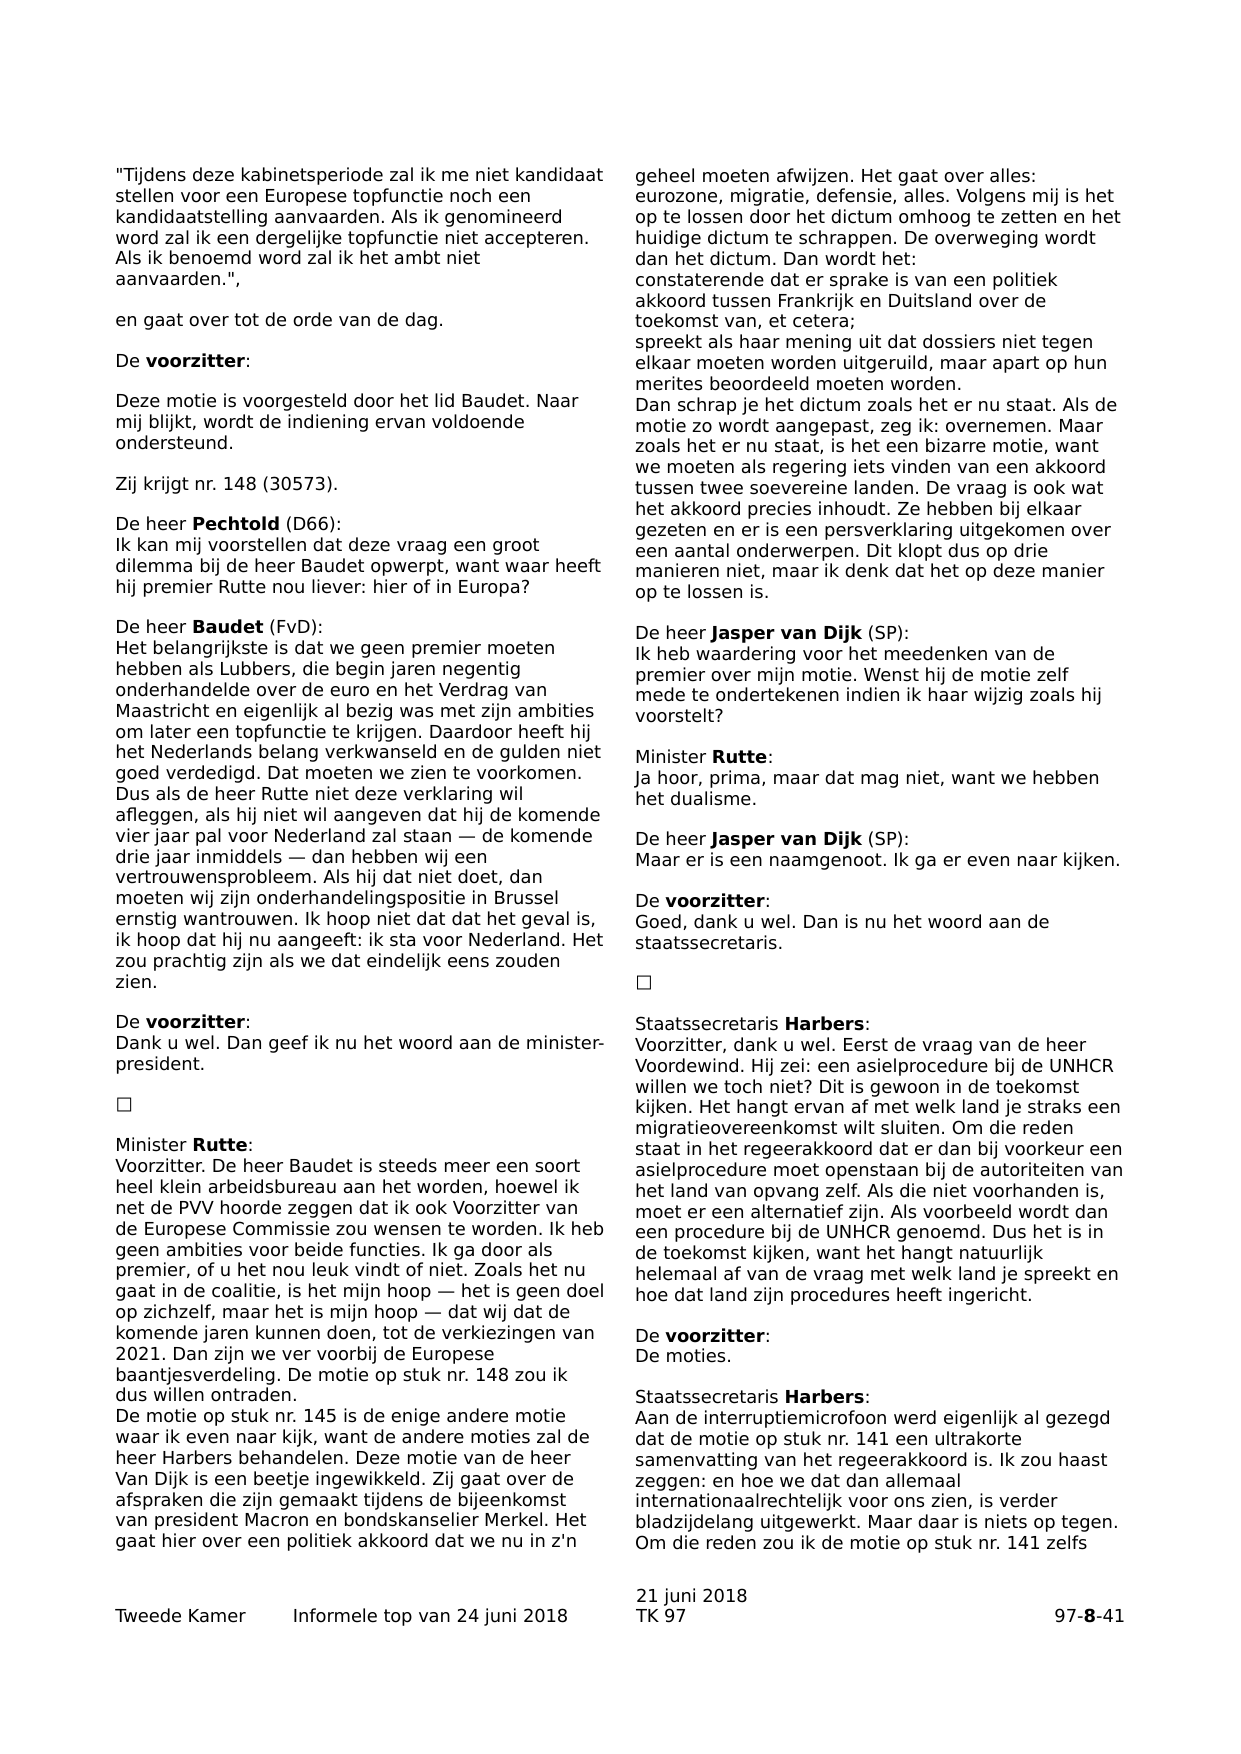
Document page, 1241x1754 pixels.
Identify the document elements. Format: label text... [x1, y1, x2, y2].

text De voorzitter: [115, 1012, 605, 1033]
text De heer Pechtold (D66): [115, 514, 605, 535]
text De motie op stuk nr. 145 is de enige andere motie waar ik even naar kijk, want de andere moties zal de heer Harbers behandelen. Deze motie van de heer Van Dijk is een beetje ingewikkeld. Zij gaat over de afspraken die zijn gemaakt tijdens de bijeenkomst van president Macron en bondskanselier Merkel. Het gaat hier over een politiek akkoord dat we nu in z'n [115, 1406, 605, 1552]
text en gaat over tot de orde van de dag. [115, 310, 605, 330]
text Voorzitter. De heer Baudet is steeds meer een soort heel klein arbeidsbureau aan het worden, hoewel ik net de PVV hoorde zeggen dat ik ook Voorzitter van de Europese Commissie zou wensen te worden. Ik heb geen ambities voor beide functies. Ik ga door als premier, of u het nou leuk vindt of niet. Zoals het nu gaat in de coalitie, is het mijn hoop — het is geen doel op zichzelf, maar het is mijn hoop — dat wij dat de komende jaren kunnen doen, tot de verkiezingen van 2021. Dan zijn we ver voorbij de Europese baantjesverdeling. De motie op stuk nr. 148 zou ik dus willen ontraden. [115, 1156, 605, 1406]
text Staatssecretaris Harbers: [635, 1014, 1125, 1035]
text De heer Jasper van Dijk (SP): [635, 829, 1125, 850]
text Ja hoor, prima, maar dat mag niet, want we hebben het dualisme. [635, 768, 1125, 809]
text De heer Jasper van Dijk (SP): [635, 623, 1125, 643]
text De heer Baudet (FvD): [115, 617, 605, 638]
text De voorzitter: [635, 1326, 1125, 1346]
text Maar er is een naamgenoot. Ik ga er even naar kijken. [635, 850, 1125, 871]
text Aan de interruptiemicrofoon werd eigenlijk al gezegd dat de motie op stuk nr. 141 een ultrakorte samenvatting van het regeerakkoord is. Ik zou haast zeggen: en hoe we dat dan allemaal internationaalrechtelijk voor ons zien, is verder bladzijdelang uitgewerkt. Maar daar is niets op tegen. Om die reden zou ik de motie op stuk nr. 141 zelfs [635, 1408, 1125, 1554]
text Dank u wel. Dan geef ik nu het woord aan de minister-president. [115, 1033, 605, 1074]
text Ik kan mij voorstellen dat deze vraag een groot dilemma bij de heer Baudet opwerpt, want waar heeft hij premier Rutte nou liever: hier of in Europa? [115, 535, 605, 597]
text Ik heb waardering voor het meedenken van de premier over mijn motie. Wenst hij de motie zelf mede te ondertekenen indien ik haar wijzig zoals hij voorstelt? [635, 643, 1125, 727]
text constaterende dat er sprake is van een politiek akkoord tussen Frankrijk en Duitsland over de toekomst van, et cetera; [635, 269, 1125, 332]
text De moties. [635, 1346, 1125, 1367]
text spreekt als haar mening uit dat dossiers niet tegen elkaar moeten worden uitgeruild, maar apart op hun merites beoordeeld moeten worden. [635, 332, 1125, 394]
text Het belangrijkste is dat we geen premier moeten hebben als Lubbers, die begin jaren negentig onderhandelde over de euro en het Verdrag van Maastricht en eigenlijk al bezig was met zijn ambities om later een topfunctie te krijgen. Daardoor heeft hij het Nederlands belang verkwanseld en de gulden niet goed verdedigd. Dat moeten we zien te voorkomen. Dus als de heer Rutte niet deze verklaring wil afleggen, als hij niet wil aangeven dat hij de komende vier jaar pal voor Nederland zal staan — de komende drie jaar inmiddels — dan hebben wij een vertrouwensprobleem. Als hij dat niet doet, dan moeten wij zijn onderhandelingspositie in Brussel ernstig wantrouwen. Ik hoop niet dat dat het geval is, ik hoop dat hij nu aangeeft: ik sta voor Nederland. Het zou prachtig zijn als we dat eindelijk eens zouden zien. [115, 638, 605, 992]
text De voorzitter: [635, 891, 1125, 912]
text Zij krijgt nr. 148 (30573). [115, 473, 605, 494]
text "Tijdens deze kabinetsperiode zal ik me niet kandidaat stellen voor een Europese topfunctie noch een kandidaatstelling aanvaarden. Als ik genomineerd word zal ik een dergelijke topfunctie niet accepteren. Als ik benoemd word zal ik het ambt niet aanvaarden.", [115, 165, 605, 290]
text ⬜ [115, 1094, 605, 1115]
text De voorzitter: [115, 350, 605, 371]
text geheel moeten afwijzen. Het gaat over alles: eurozone, migratie, defensie, alles. Volgens mij is het op te lossen door het dictum omhoog te zetten en het huidige dictum te schrappen. De overweging wordt dan het dictum. Dan wordt het: [635, 165, 1125, 269]
text ⬜ [635, 973, 1125, 994]
text Dan schrap je het dictum zoals het er nu staat. Als de motie zo wordt aangepast, zeg ik: overnemen. Maar zoals het er nu staat, is het een bizarre motie, want we moeten als regering iets vinden van een akkoord tussen twee soevereine landen. De vraag is ook wat het akkoord precies inhoudt. Ze hebben bij elkaar gezeten en er is een persverklaring uitgekomen over een aantal onderwerpen. Dit klopt dus op drie manieren niet, maar ik denk dat het op deze manier op te lossen is. [635, 394, 1125, 603]
text Minister Rutte: [115, 1135, 605, 1156]
text Minister Rutte: [635, 747, 1125, 768]
text Deze motie is voorgesteld door het lid Baudet. Naar mij blijkt, wordt de indiening ervan voldoende ondersteund. [115, 391, 605, 453]
text Voorzitter, dank u wel. Eerst de vraag van de heer Voordewind. Hij zei: een asielprocedure bij de UNHCR willen we toch niet? Dit is gewoon in de toekomst kijken. Het hangt ervan af met welk land je straks een migratieovereenkomst wilt sluiten. Om die reden staat in het regeerakkoord dat er dan bij voorkeur een asielprocedure moet openstaan bij de autoriteiten van het land van opvang zelf. Als die niet voorhanden is, moet er een alternatief zijn. Als voorbeeld wordt dan een procedure bij de UNHCR genoemd. Dus het is in de toekomst kijken, want het hangt natuurlijk helemaal af van de vraag met welk land je spreekt en hoe dat land zijn procedures heeft ingericht. [635, 1035, 1125, 1306]
text Goed, dank u wel. Dan is nu het woord aan de staatssecretaris. [635, 912, 1125, 953]
text Staatssecretaris Harbers: [635, 1387, 1125, 1408]
